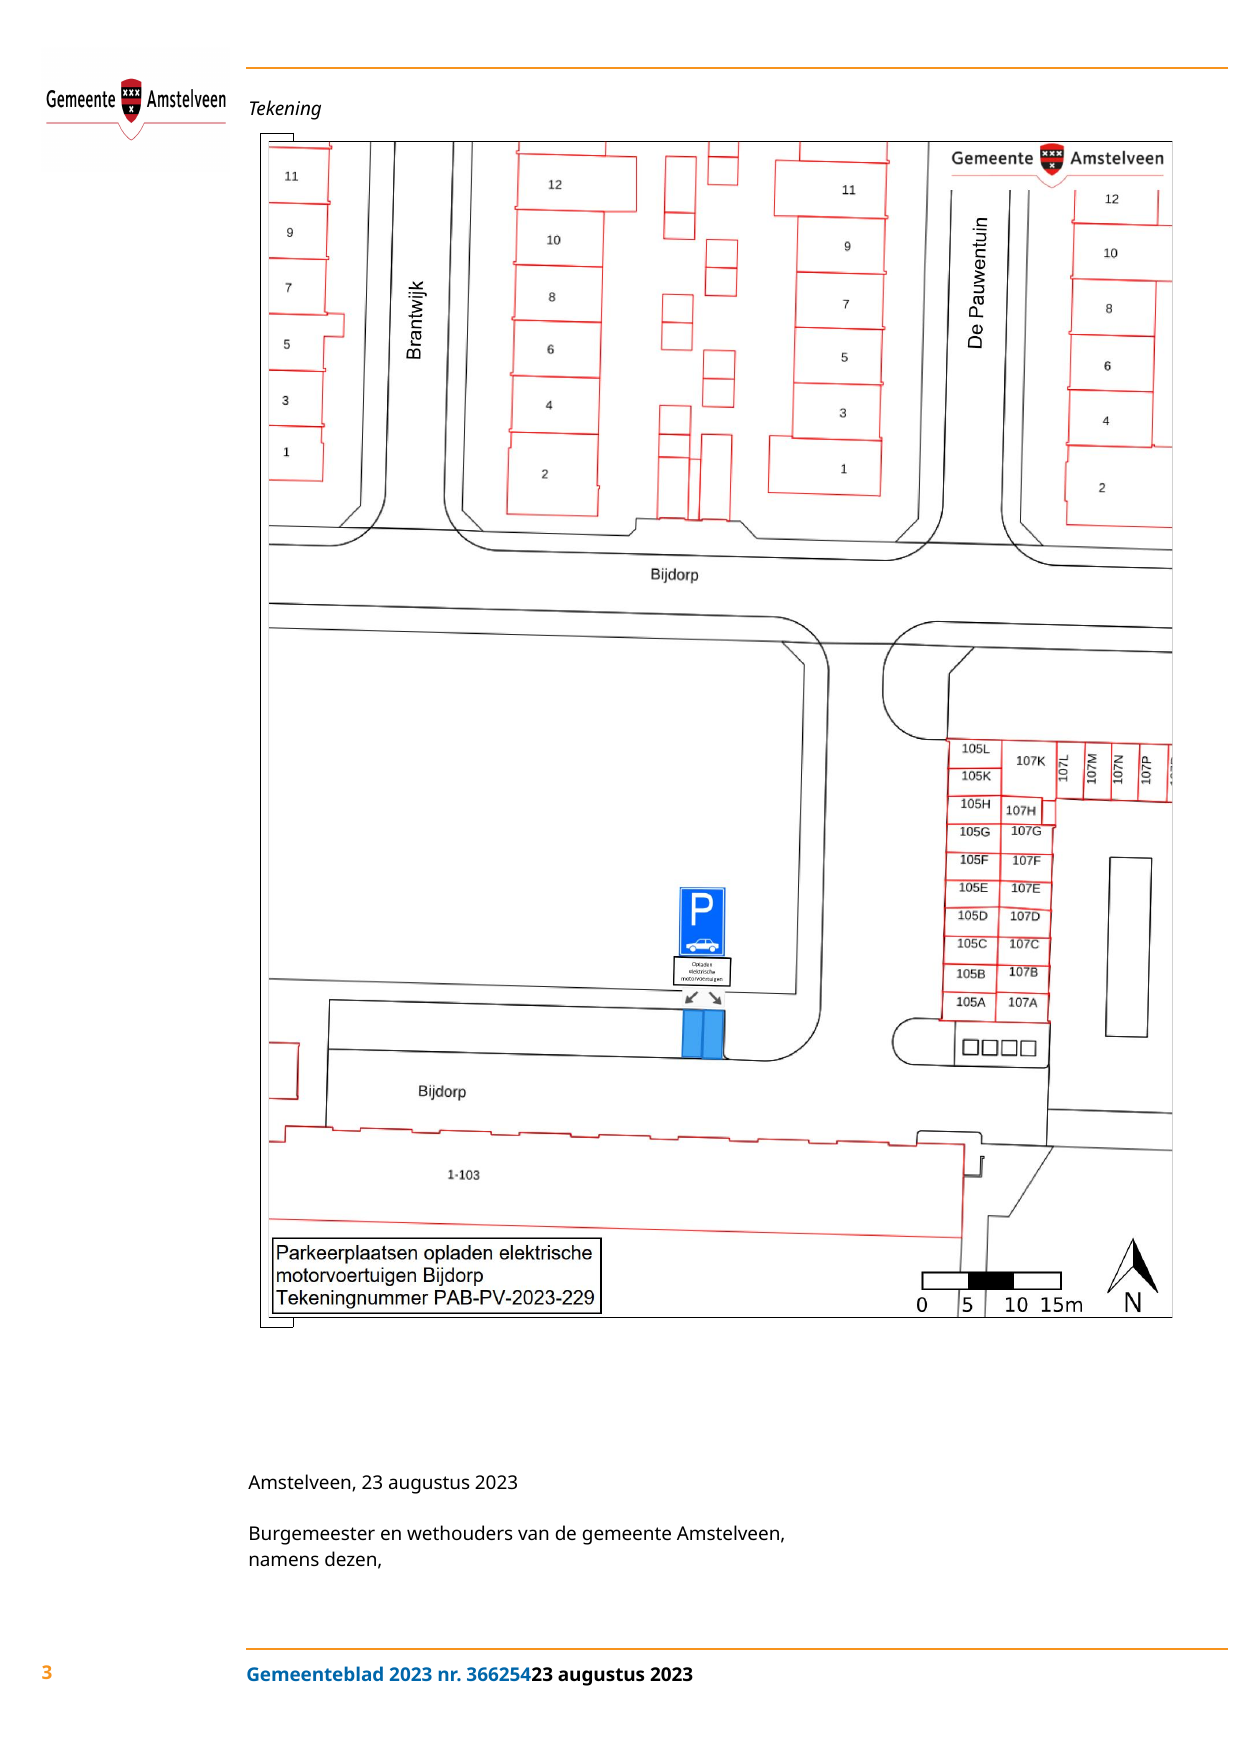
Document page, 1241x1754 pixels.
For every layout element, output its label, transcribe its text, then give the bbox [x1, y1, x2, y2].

text namens dezen, [248, 1546, 1152, 1572]
text Amstelveen, 23 augustus 2023 [248, 1469, 1152, 1495]
text Burgemeester en wethouders van de gemeente Amstelveen, [248, 1521, 1152, 1546]
picture [41, 47, 231, 172]
picture [268, 141, 1173, 1318]
text Tekening [248, 95, 1152, 121]
